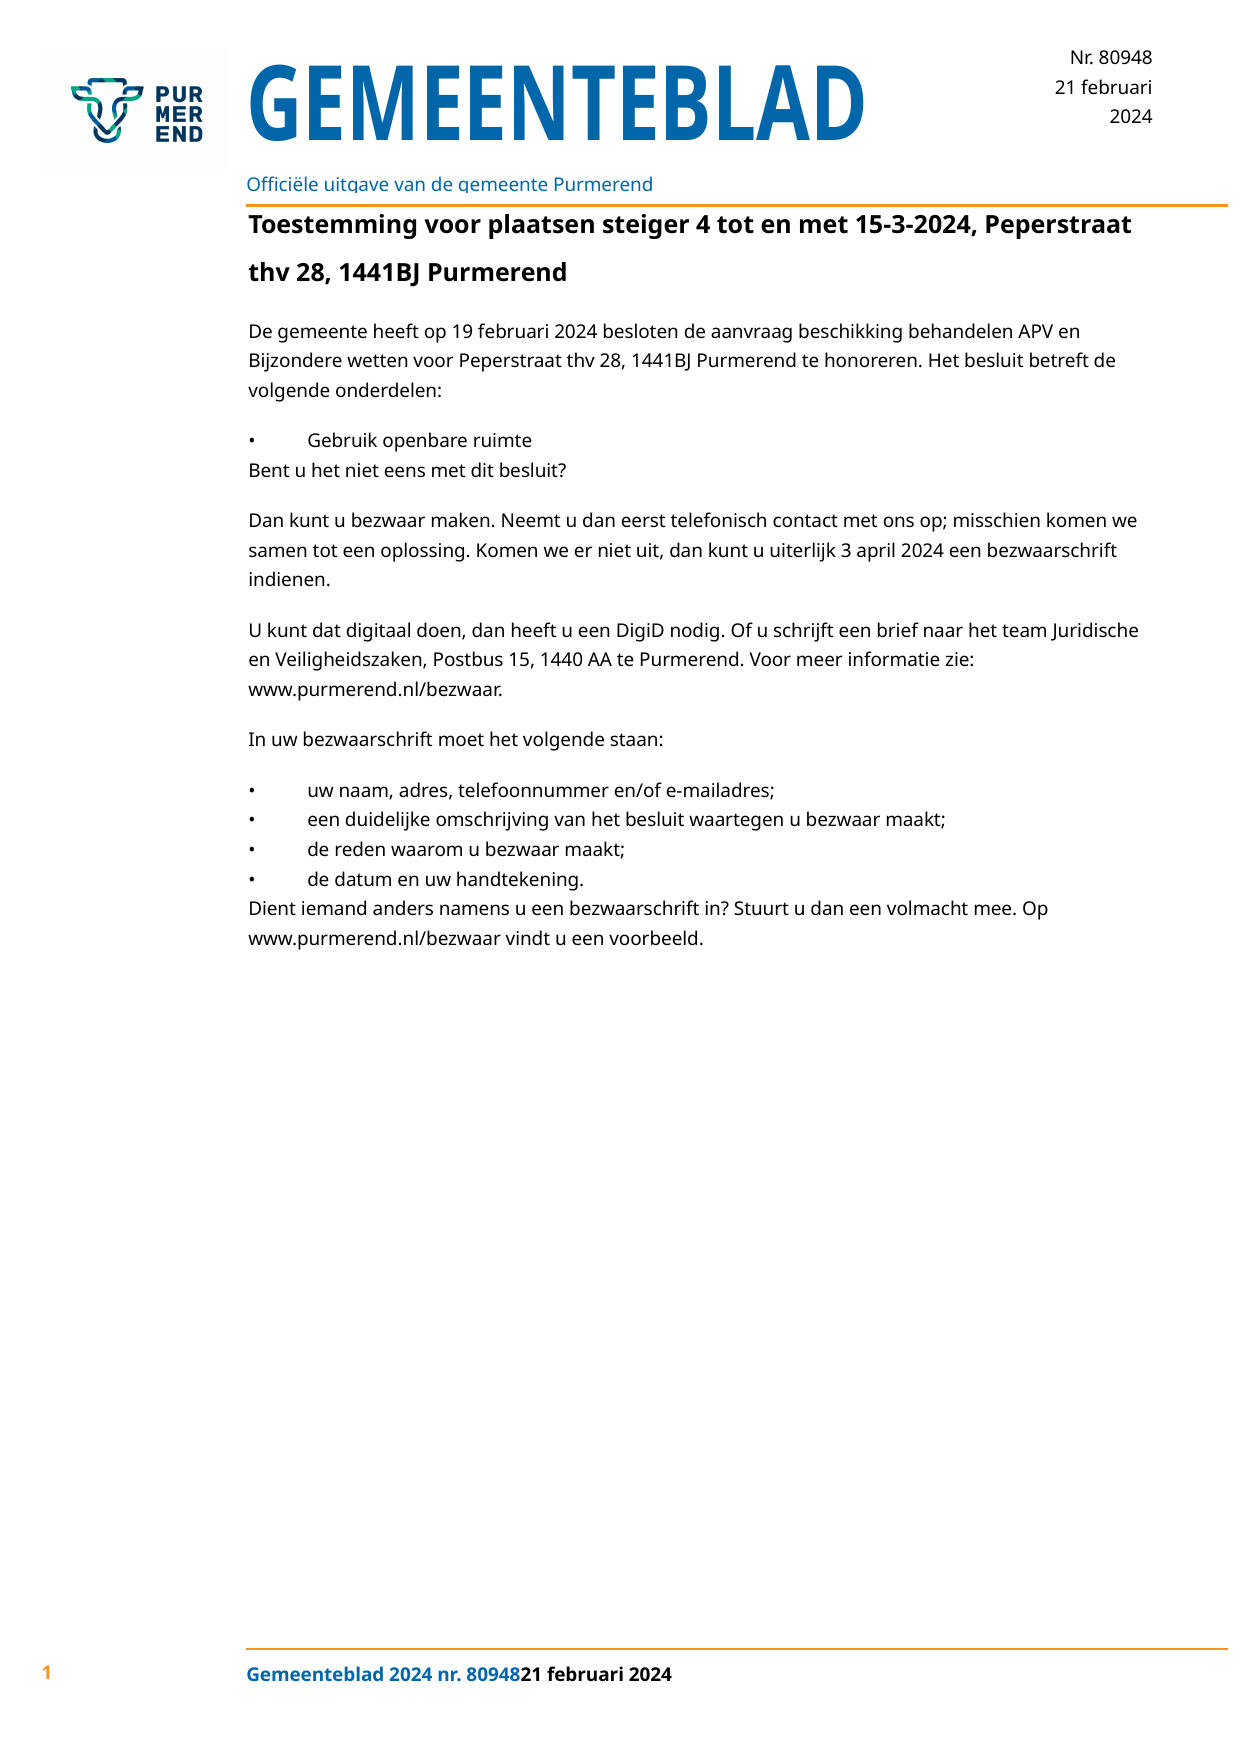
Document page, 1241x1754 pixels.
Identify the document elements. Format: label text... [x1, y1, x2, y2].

list de datum en uw handtekening. [248, 866, 1152, 892]
picture [41, 47, 231, 172]
text U kunt dat digitaal doen, dan heeft u een DigiD nodig. Of u schrijft een brief naar het team Juridische en Veiligheidszaken, Postbus 15, 1440 AA te Purmerend. Voor meer informatie zie: www.purmerend.nl/bezwaar. [248, 617, 1152, 702]
text Toestemming voor plaatsen steiger 4 tot en met 15-3-2024, Peperstraat thv 28, 1441BJ Purmerend [248, 207, 1152, 288]
list uw naam, adres, telefoonnummer en/of e-mailadres; [248, 777, 1152, 803]
list Gebruik openbare ruimte [248, 427, 1152, 453]
text Dan kunt u bezwaar maken. Neemt u dan eerst telefonisch contact met ons op; misschien komen we samen tot een oplossing. Komen we er niet uit, dan kunt u uiterlijk 3 april 2024 een bezwaarschrift indienen. [248, 507, 1152, 592]
list een duidelijke omschrijving van het besluit waartegen u bezwaar maakt; [248, 807, 1152, 832]
text In uw bezwaarschrift moet het volgende staan: [248, 727, 1152, 752]
text Dient iemand anders namens u een bezwaarschrift in? Stuurt u dan een volmacht mee. Op www.purmerend.nl/bezwaar vindt u een voorbeeld. [248, 895, 1152, 951]
text Bent u het niet eens met dit besluit? [248, 457, 1152, 483]
list de reden waarom u bezwaar maakt; [248, 836, 1152, 862]
text De gemeente heeft op 19 februari 2024 besloten de aanvraag beschikking behandelen APV en Bijzondere wetten voor Peperstraat thv 28, 1441BJ Purmerend te honoreren. Het besluit betreft de volgende onderdelen: [248, 318, 1152, 403]
